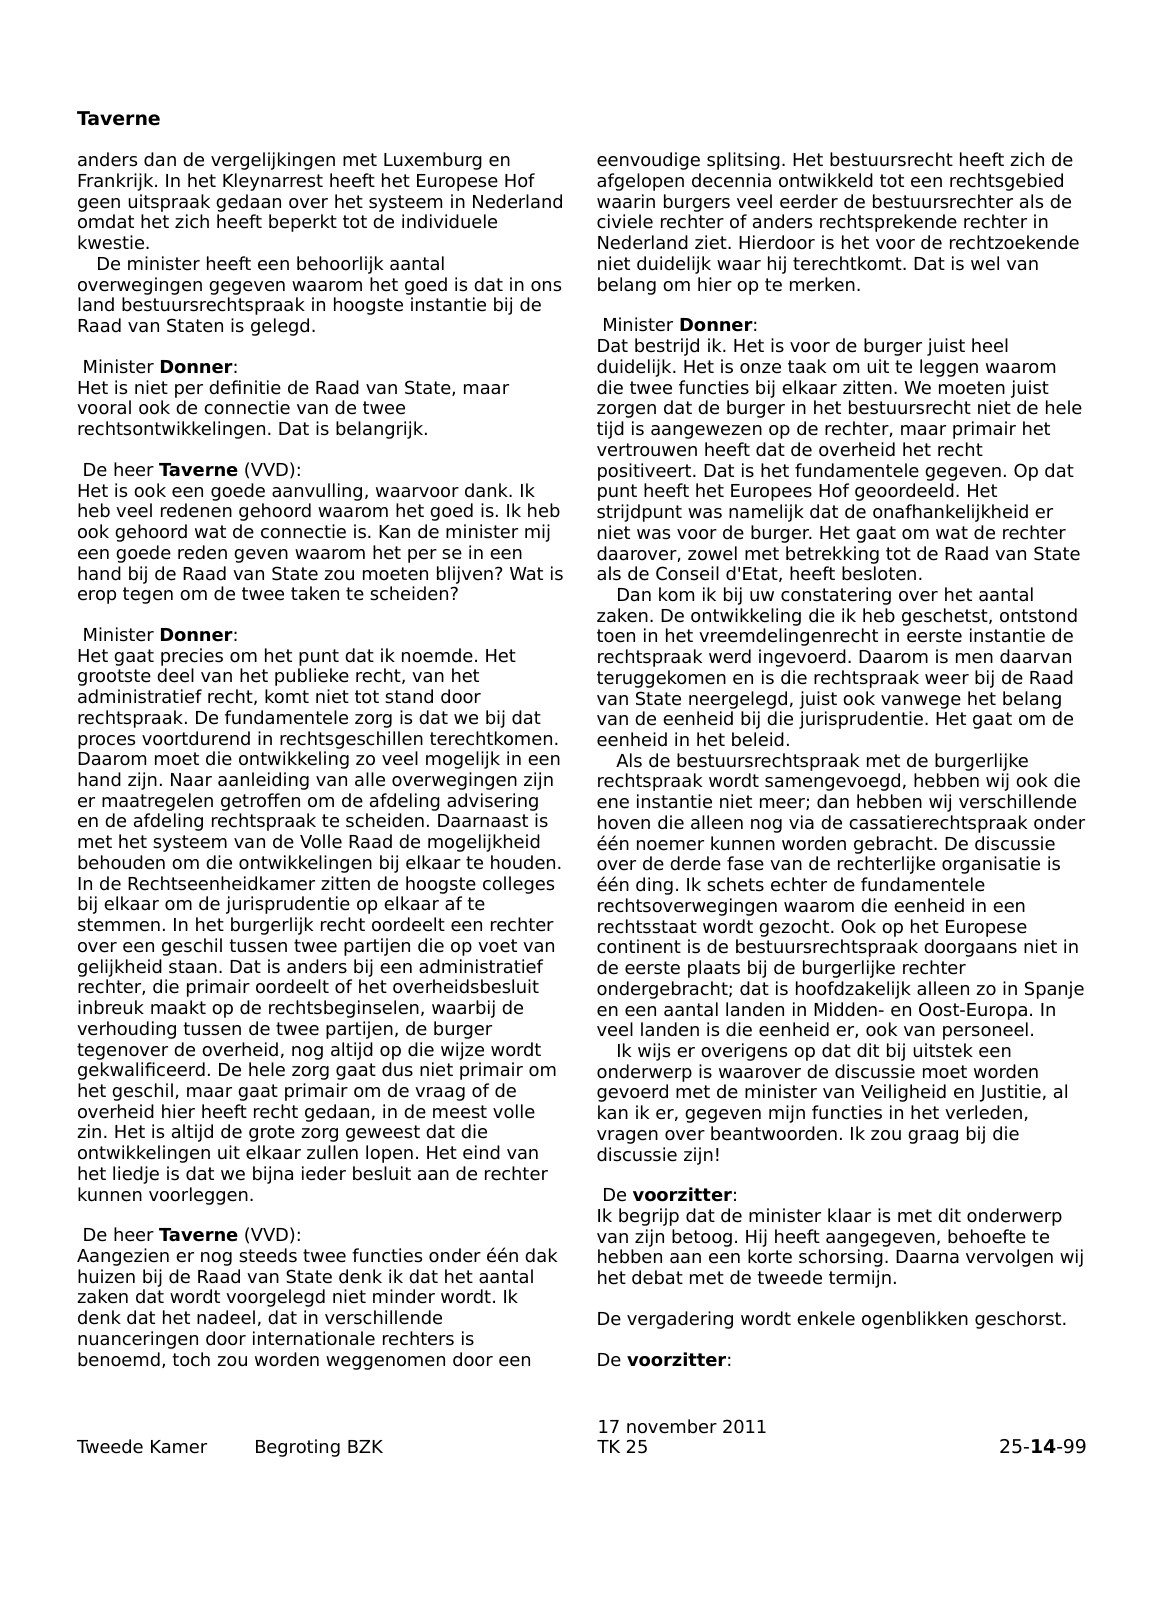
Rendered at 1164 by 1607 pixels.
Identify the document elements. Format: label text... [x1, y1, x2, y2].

text Aangezien er nog steeds twee functies onder één dak huizen bij de Raad van State denk ik dat het aantal zaken dat wordt voorgelegd niet minder wordt. Ik denk dat het nadeel, dat in verschillende nuanceringen door internationale rechters is benoemd, toch zou worden weggenomen door een [77, 1246, 567, 1370]
text De voorzitter: [596, 1349, 1087, 1370]
text De vergadering wordt enkele ogenblikken geschorst. [596, 1309, 1087, 1329]
text anders dan de vergelijkingen met Luxemburg en Frankrijk. In het Kleynarrest heeft het Europese Hof geen uitspraak gedaan over het systeem in Nederland omdat het zich heeft beperkt tot de individuele kwestie. [77, 150, 567, 254]
text Dat bestrijd ik. Het is voor de burger juist heel duidelijk. Het is onze taak om uit te leggen waarom die twee functies bij elkaar zitten. We moeten juist zorgen dat de burger in het bestuursrecht niet de hele tijd is aangewezen op de rechter, maar primair het vertrouwen heeft dat de overheid het recht positiveert. Dat is het fundamentele gegeven. Op dat punt heeft het Europees Hof geoordeeld. Het strijdpunt was namelijk dat de onafhankelijkheid er niet was voor de burger. Het gaat om wat de rechter daarover, zowel met betrekking tot de Raad van State als de Conseil d'Etat, heeft besloten. [596, 336, 1087, 585]
text De heer Taverne (VVD): [77, 460, 567, 480]
text Minister Donner: [77, 357, 567, 377]
text De voorzitter: [596, 1185, 1087, 1206]
text Ik wijs er overigens op dat dit bij uitstek een onderwerp is waarover de discussie moet worden gevoerd met de minister van Veiligheid en Justitie, al kan ik er, gegeven mijn functies in het verleden, vragen over beantwoorden. Ik zou graag bij die discussie zijn! [596, 1041, 1087, 1165]
text Als de bestuursrechtspraak met de burgerlijke rechtspraak wordt samengevoegd, hebben wij ook die ene instantie niet meer; dan hebben wij verschillende hoven die alleen nog via de cassatierechtspraak onder één noemer kunnen worden gebracht. De discussie over de derde fase van de rechterlijke organisatie is één ding. Ik schets echter de fundamentele rechtsoverwegingen waarom die eenheid in een rechtsstaat wordt gezocht. Ook op het Europese continent is de bestuursrechtspraak doorgaans niet in de eerste plaats bij de burgerlijke rechter ondergebracht; dat is hoofdzakelijk alleen zo in Spanje en een aantal landen in Midden- en Oost-Europa. In veel landen is die eenheid er, ook van personeel. [596, 751, 1087, 1041]
text De minister heeft een behoorlijk aantal overwegingen gegeven waarom het goed is dat in ons land bestuursrechtspraak in hoogste instantie bij de Raad van Staten is gelegd. [77, 254, 567, 337]
text Minister Donner: [77, 625, 567, 646]
text De heer Taverne (VVD): [77, 1225, 567, 1246]
text eenvoudige splitsing. Het bestuursrecht heeft zich de afgelopen decennia ontwikkeld tot een rechtsgebied waarin burgers veel eerder de bestuursrechter als de civiele rechter of anders rechtsprekende rechter in Nederland ziet. Hierdoor is het voor de rechtzoekende niet duidelijk waar hij terechtkomt. Dat is wel van belang om hier op te merken. [596, 150, 1087, 295]
text Dan kom ik bij uw constatering over het aantal zaken. De ontwikkeling die ik heb geschetst, ontstond toen in het vreemdelingenrecht in eerste instantie de rechtspraak werd ingevoerd. Daarom is men daarvan teruggekomen en is die rechtspraak weer bij de Raad van State neergelegd, juist ook vanwege het belang van de eenheid bij die jurisprudentie. Het gaat om de eenheid in het beleid. [596, 585, 1087, 751]
text Het is ook een goede aanvulling, waarvoor dank. Ik heb veel redenen gehoord waarom het goed is. Ik heb ook gehoord wat de connectie is. Kan de minister mij een goede reden geven waarom het per se in een hand bij de Raad van State zou moeten blijven? Wat is erop tegen om de twee taken te scheiden? [77, 480, 567, 605]
text Het is niet per definitie de Raad van State, maar vooral ook de connectie van de twee rechtsontwikkelingen. Dat is belangrijk. [77, 377, 567, 440]
text Ik begrijp dat de minister klaar is met dit onderwerp van zijn betoog. Hij heeft aangegeven, behoefte te hebben aan een korte schorsing. Daarna vervolgen wij het debat met de tweede termijn. [596, 1206, 1087, 1289]
text Minister Donner: [596, 315, 1087, 336]
text Het gaat precies om het punt dat ik noemde. Het grootste deel van het publieke recht, van het administratief recht, komt niet tot stand door rechtspraak. De fundamentele zorg is dat we bij dat proces voortdurend in rechtsgeschillen terechtkomen. Daarom moet die ontwikkeling zo veel mogelijk in een hand zijn. Naar aanleiding van alle overwegingen zijn er maatregelen getroffen om de afdeling advisering en de afdeling rechtspraak te scheiden. Daarnaast is met het systeem van de Volle Raad de mogelijkheid behouden om die ontwikkelingen bij elkaar te houden. In de Rechtseenheidkamer zitten de hoogste colleges bij elkaar om de jurisprudentie op elkaar af te stemmen. In het burgerlijk recht oordeelt een rechter over een geschil tussen twee partijen die op voet van gelijkheid staan. Dat is anders bij een administratief rechter, die primair oordeelt of het overheidsbesluit inbreuk maakt op de rechtsbeginselen, waarbij de verhouding tussen de twee partijen, de burger tegenover de overheid, nog altijd op die wijze wordt gekwalificeerd. De hele zorg gaat dus niet primair om het geschil, maar gaat primair om de vraag of de overheid hier heeft recht gedaan, in de meest volle zin. Het is altijd de grote zorg geweest dat die ontwikkelingen uit elkaar zullen lopen. Het eind van het liedje is dat we bijna ieder besluit aan de rechter kunnen voorleggen. [77, 646, 567, 1205]
